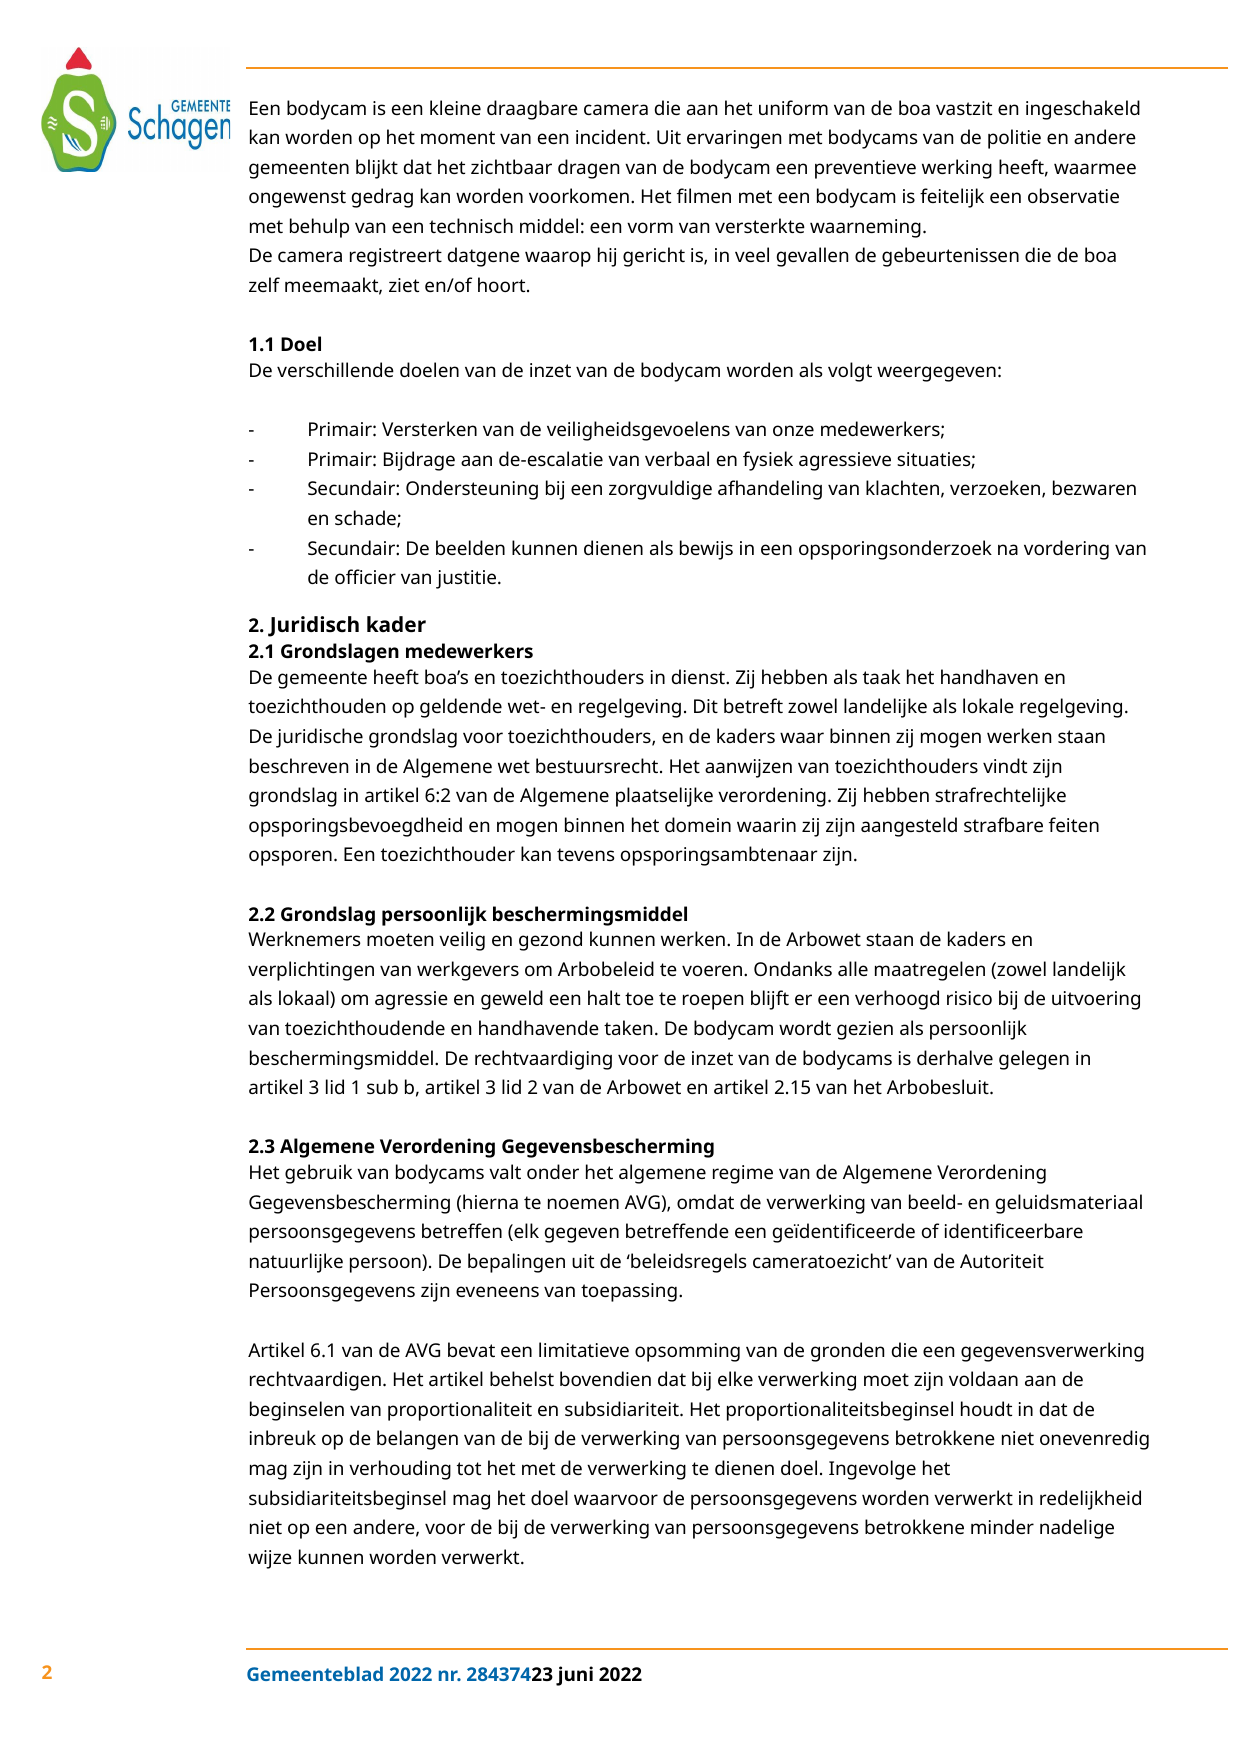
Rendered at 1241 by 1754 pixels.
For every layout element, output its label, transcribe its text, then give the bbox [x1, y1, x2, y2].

list Secundair: Ondersteuning bij een zorgvuldige afhandeling van klachten, verzoeken, bezwaren en schade; [248, 476, 1152, 531]
list Primair: Bijdrage aan de-escalatie van verbaal en fysiek agressieve situaties; [248, 446, 1152, 472]
text De camera registreert datgene waarop hij gericht is, in veel gevallen de gebeurtenissen die de boa zelf meemaakt, ziet en/of hoort. [248, 243, 1152, 298]
text Een bodycam is een kleine draagbare camera die aan het uniform van de boa vastzit en ingeschakeld kan worden op het moment van een incident. Uit ervaringen met bodycams van de politie en andere gemeenten blijkt dat het zichtbaar dragen van de bodycam een preventieve werking heeft, waarmee ongewenst gedrag kan worden voorkomen. Het filmen met een bodycam is feitelijk een observatie met behulp van een technisch middel: een vorm van versterkte waarneming. [248, 95, 1152, 239]
text 2. Juridisch kader [248, 610, 1152, 638]
list Secundair: De beelden kunnen dienen als bewijs in een opsporingsonderzoek na vordering van de officier van justitie. [248, 535, 1152, 590]
text 2.2 Grondslag persoonlijk beschermingsmiddel [248, 901, 1152, 926]
picture [41, 47, 231, 172]
text 2.1 Grondslagen medewerkers [248, 638, 1152, 664]
text 1.1 Doel [248, 331, 1152, 357]
text Werknemers moeten veilig en gezond kunnen werken. In de Arbowet staan de kaders en verplichtingen van werkgevers om Arbobeleid te voeren. Ondanks alle maatregelen (zowel landelijk als lokaal) om agressie en geweld een halt toe te roepen blijft er een verhoogd risico bij de uitvoering van toezichthoudende en handhavende taken. De bodycam wordt gezien als persoonlijk beschermingsmiddel. De rechtvaardiging voor de inzet van de bodycams is derhalve gelegen in artikel 3 lid 1 sub b, artikel 3 lid 2 van de Arbowet en artikel 2.15 van het Arbobesluit. [248, 926, 1152, 1100]
text De verschillende doelen van de inzet van de bodycam worden als volgt weergegeven: [248, 357, 1152, 383]
text 2.3 Algemene Verordening Gegevensbescherming [248, 1133, 1152, 1159]
text Het gebruik van bodycams valt onder het algemene regime van de Algemene Verordening Gegevensbescherming (hierna te noemen AVG), omdat de verwerking van beeld- en geluidsmateriaal persoonsgegevens betreffen (elk gegeven betreffende een geïdentificeerde of identificeerbare natuurlijke persoon). De bepalingen uit de ‘beleidsregels cameratoezicht’ van de Autoriteit Persoonsgegevens zijn eveneens van toepassing. [248, 1159, 1152, 1303]
text Artikel 6.1 van de AVG bevat een limitatieve opsomming van de gronden die een gegevensverwerking rechtvaardigen. Het artikel behelst bovendien dat bij elke verwerking moet zijn voldaan aan de beginselen van proportionaliteit en subsidiariteit. Het proportionaliteitsbeginsel houdt in dat de inbreuk op de belangen van de bij de verwerking van persoonsgegevens betrokkene niet onevenredig mag zijn in verhouding tot het met de verwerking te dienen doel. Ingevolge het subsidiariteitsbeginsel mag het doel waarvoor de persoonsgegevens worden verwerkt in redelijkheid niet op een andere, voor de bij de verwerking van persoonsgegevens betrokkene minder nadelige wijze kunnen worden verwerkt. [248, 1337, 1152, 1569]
text De gemeente heeft boa’s en toezichthouders in dienst. Zij hebben als taak het handhaven en toezichthouden op geldende wet- en regelgeving. Dit betreft zowel landelijke als lokale regelgeving. De juridische grondslag voor toezichthouders, en de kaders waar binnen zij mogen werken staan beschreven in de Algemene wet bestuursrecht. Het aanwijzen van toezichthouders vindt zijn grondslag in artikel 6:2 van de Algemene plaatselijke verordening. Zij hebben strafrechtelijke opsporingsbevoegdheid en mogen binnen het domein waarin zij zijn aangesteld strafbare feiten opsporen. Een toezichthouder kan tevens opsporingsambtenaar zijn. [248, 664, 1152, 867]
list Primair: Versterken van de veiligheidsgevoelens van onze medewerkers; [248, 416, 1152, 442]
